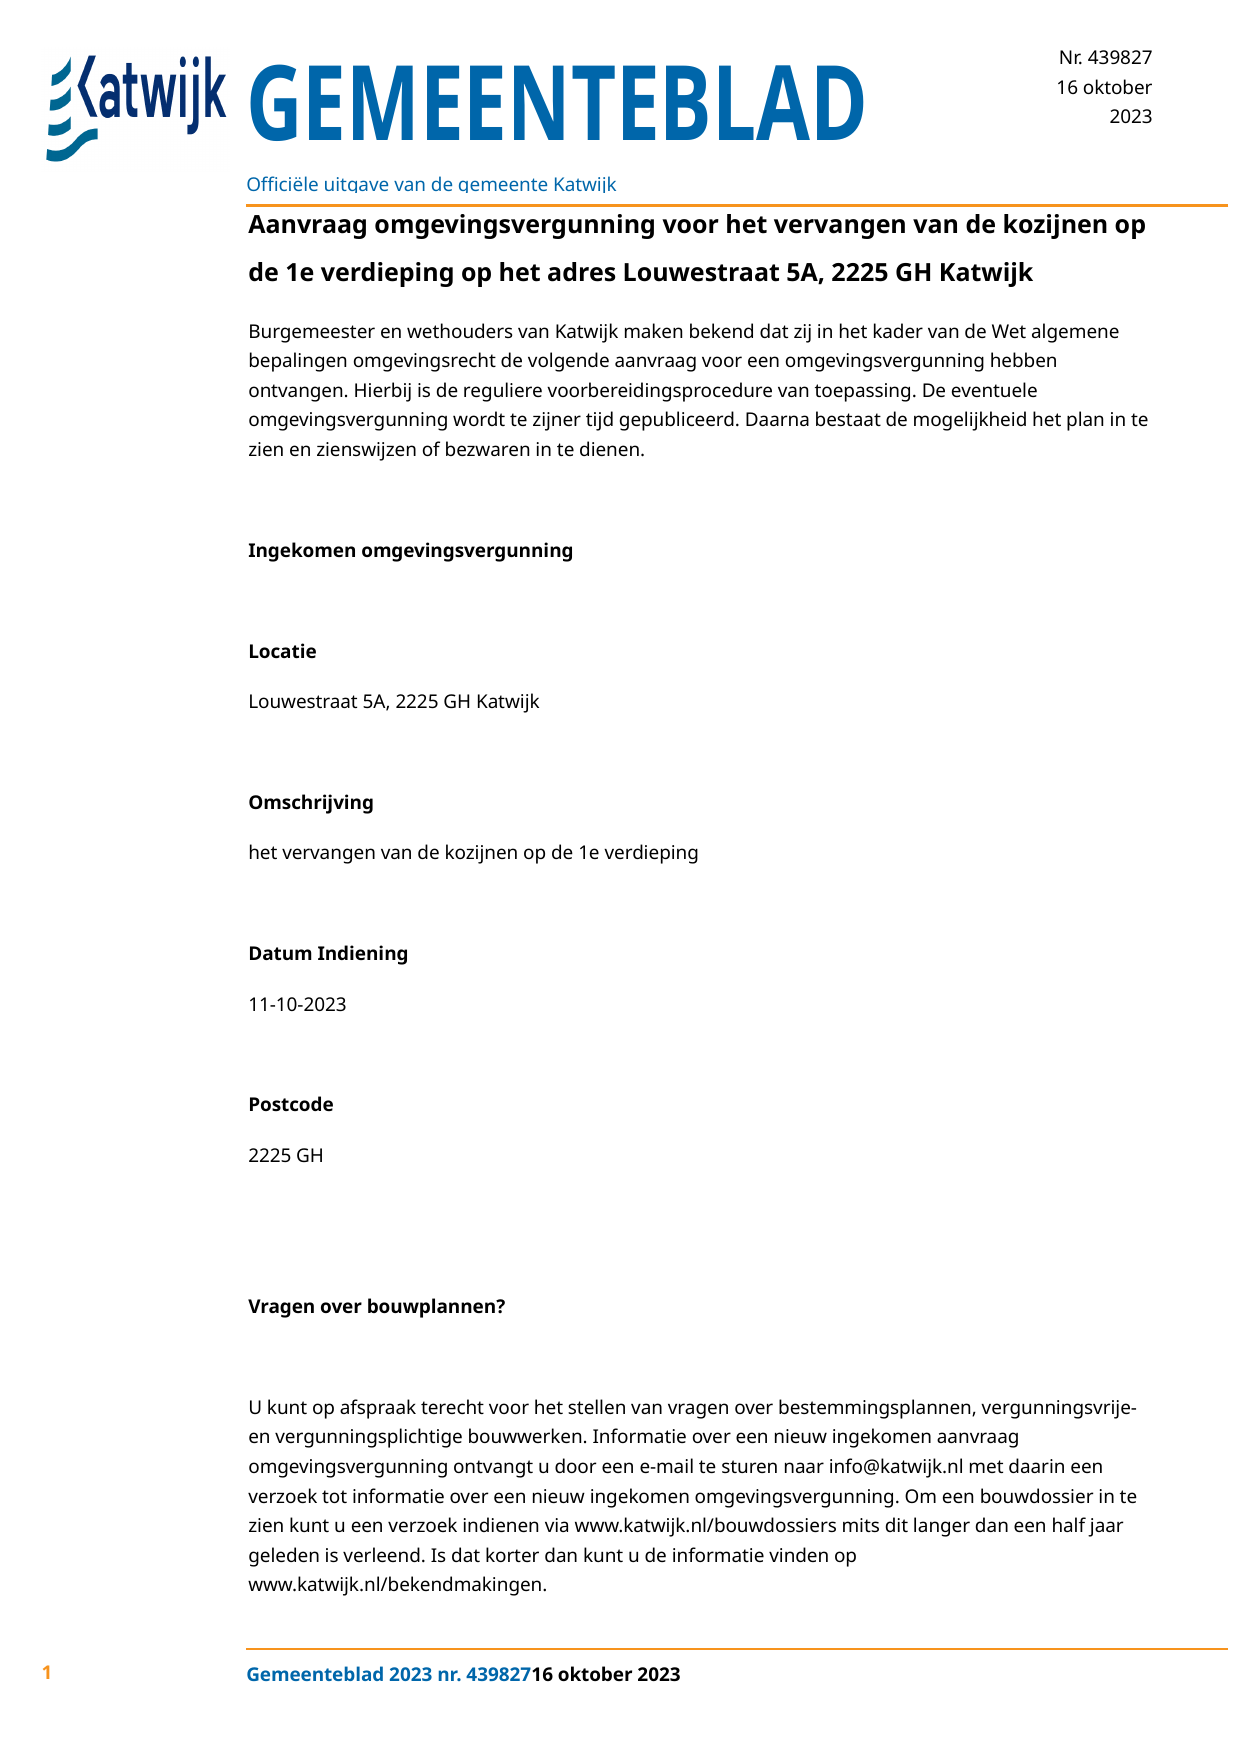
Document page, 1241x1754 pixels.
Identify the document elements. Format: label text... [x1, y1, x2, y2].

text Aanvraag omgevingsvergunning voor het vervangen van de kozijnen op de 1e verdieping op het adres Louwestraat 5A, 2225 GH Katwijk [248, 207, 1152, 288]
text Locatie [248, 638, 1152, 664]
text U kunt op afspraak terecht voor het stellen van vragen over bestemmingsplannen, vergunningsvrije- en vergunningsplichtige bouwwerken. Informatie over een nieuw ingekomen aanvraag omgevingsvergunning ontvangt u door een e-mail te sturen naar info@katwijk.nl met daarin een verzoek tot informatie over een nieuw ingekomen omgevingsvergunning. Om een bouwdossier in te zien kunt u een verzoek indienen via www.katwijk.nl/bouwdossiers mits dit langer dan een half jaar geleden is verleend. Is dat korter dan kunt u de informatie vinden op www.katwijk.nl/bekendmakingen. [248, 1394, 1152, 1597]
text Vragen over bouwplannen? [248, 1293, 1152, 1319]
text 2225 GH [248, 1142, 1152, 1168]
text het vervangen van de kozijnen op de 1e verdieping [248, 839, 1152, 865]
text Postcode [248, 1092, 1152, 1117]
text Ingekomen omgevingsvergunning [248, 537, 1152, 563]
text Datum Indiening [248, 940, 1152, 966]
picture [41, 47, 231, 172]
text Omschrijving [248, 789, 1152, 815]
text 11-10-2023 [248, 991, 1152, 1017]
text Burgemeester en wethouders van Katwijk maken bekend dat zij in het kader van de Wet algemene bepalingen omgevingsrecht de volgende aanvraag voor een omgevingsvergunning hebben ontvangen. Hierbij is de reguliere voorbereidingsprocedure van toepassing. De eventuele omgevingsvergunning wordt te zijner tijd gepubliceerd. Daarna bestaat de mogelijkheid het plan in te zien en zienswijzen of bezwaren in te dienen. [248, 318, 1152, 462]
text Louwestraat 5A, 2225 GH Katwijk [248, 688, 1152, 714]
